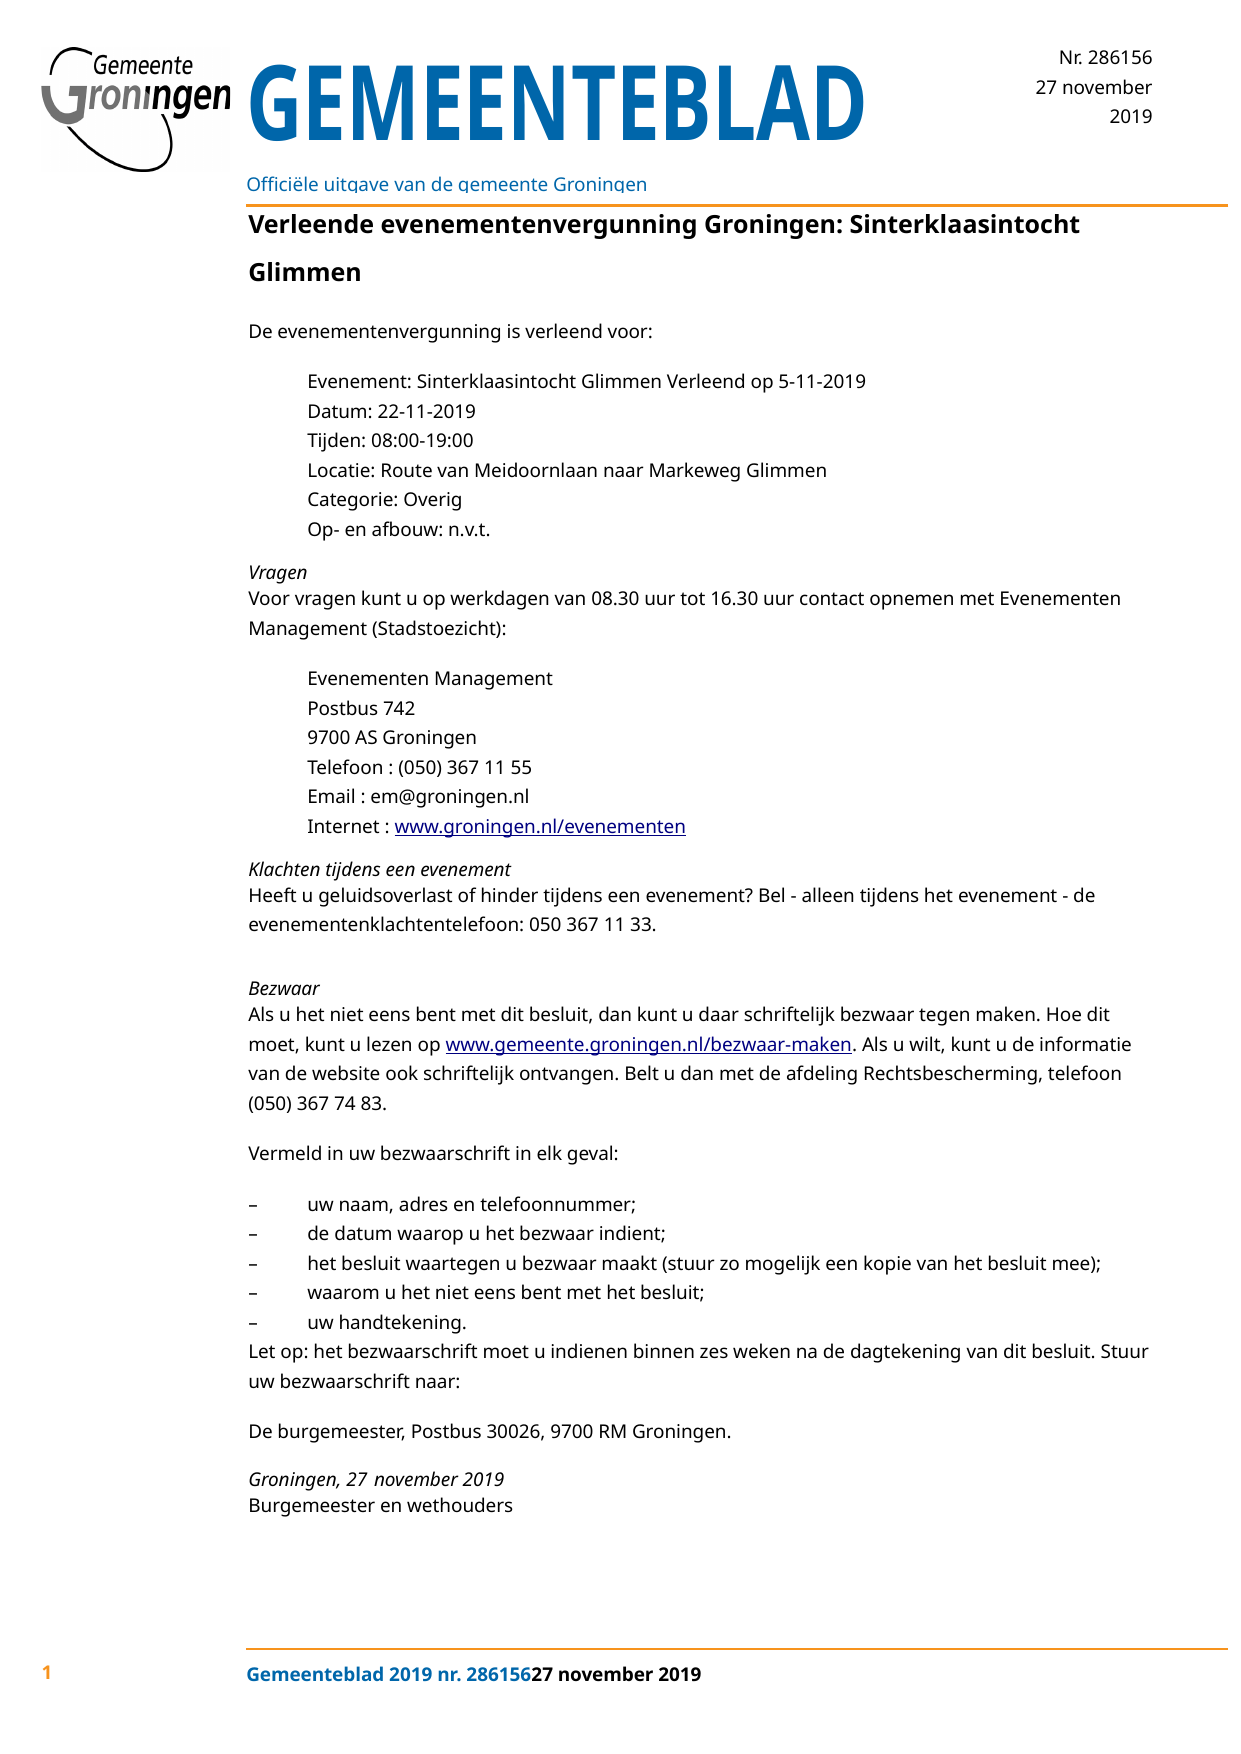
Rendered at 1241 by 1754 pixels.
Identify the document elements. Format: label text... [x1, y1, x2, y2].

list Telefoon : (050) 367 11 55 [248, 754, 1152, 779]
list Tijden: 08:00-19:00 [248, 427, 1152, 453]
list waarom u het niet eens bent met het besluit; [248, 1279, 1152, 1305]
text Burgemeester en wethouders [248, 1492, 1152, 1518]
list Internet : www.groningen.nl/evenementen [248, 813, 1152, 839]
text Vragen [248, 559, 1152, 585]
picture [41, 47, 231, 172]
list uw naam, adres en telefoonnummer; [248, 1191, 1152, 1216]
text Groningen, 27 november 2019 [248, 1466, 1152, 1492]
list Evenementen Management [248, 665, 1152, 691]
text De evenementenvergunning is verleend voor: [248, 318, 1152, 344]
list Op- en afbouw: n.v.t. [248, 516, 1152, 542]
text Als u het niet eens bent met dit besluit, dan kunt u daar schriftelijk bezwaar tegen maken. Hoe dit moet, kunt u lezen op www.gemeente.groningen.nl/bezwaar-maken. Als u wilt, kunt u de informatie van de website ook schriftelijk ontvangen. Belt u dan met de afdeling Rechtsbescherming, telefoon (050) 367 74 83. [248, 1001, 1152, 1116]
list Locatie: Route van Meidoornlaan naar Markeweg Glimmen [248, 457, 1152, 483]
list Postbus 742 [248, 695, 1152, 720]
text Let op: het bezwaarschrift moet u indienen binnen zes weken na de dagtekening van dit besluit. Stuur uw bezwaarschrift naar: [248, 1339, 1152, 1394]
text De burgemeester, Postbus 30026, 9700 RM Groningen. [248, 1419, 1152, 1444]
list uw handtekening. [248, 1309, 1152, 1335]
text Bezwaar [248, 975, 1152, 1001]
text Klachten tijdens een evenement [248, 856, 1152, 882]
list de datum waarop u het bezwaar indient; [248, 1220, 1152, 1246]
text Vermeld in uw bezwaarschrift in elk geval: [248, 1140, 1152, 1166]
list Categorie: Overig [248, 487, 1152, 512]
list 9700 AS Groningen [248, 724, 1152, 750]
text Voor vragen kunt u op werkdagen van 08.30 uur tot 16.30 uur contact opnemen met Evenementen Management (Stadstoezicht): [248, 585, 1152, 640]
list Evenement: Sinterklaasintocht Glimmen Verleend op 5-11-2019 [248, 368, 1152, 394]
list Email : em@groningen.nl [248, 783, 1152, 809]
text Heeft u geluidsoverlast of hinder tijdens een evenement? Bel - alleen tijdens het evenement - de evenementenklachtentelefoon: 050 367 11 33. [248, 882, 1152, 937]
list Datum: 22-11-2019 [248, 398, 1152, 424]
text Verleende evenementenvergunning Groningen: Sinterklaasintocht Glimmen [248, 207, 1152, 288]
list het besluit waartegen u bezwaar maakt (stuur zo mogelijk een kopie van het besluit mee); [248, 1250, 1152, 1276]
